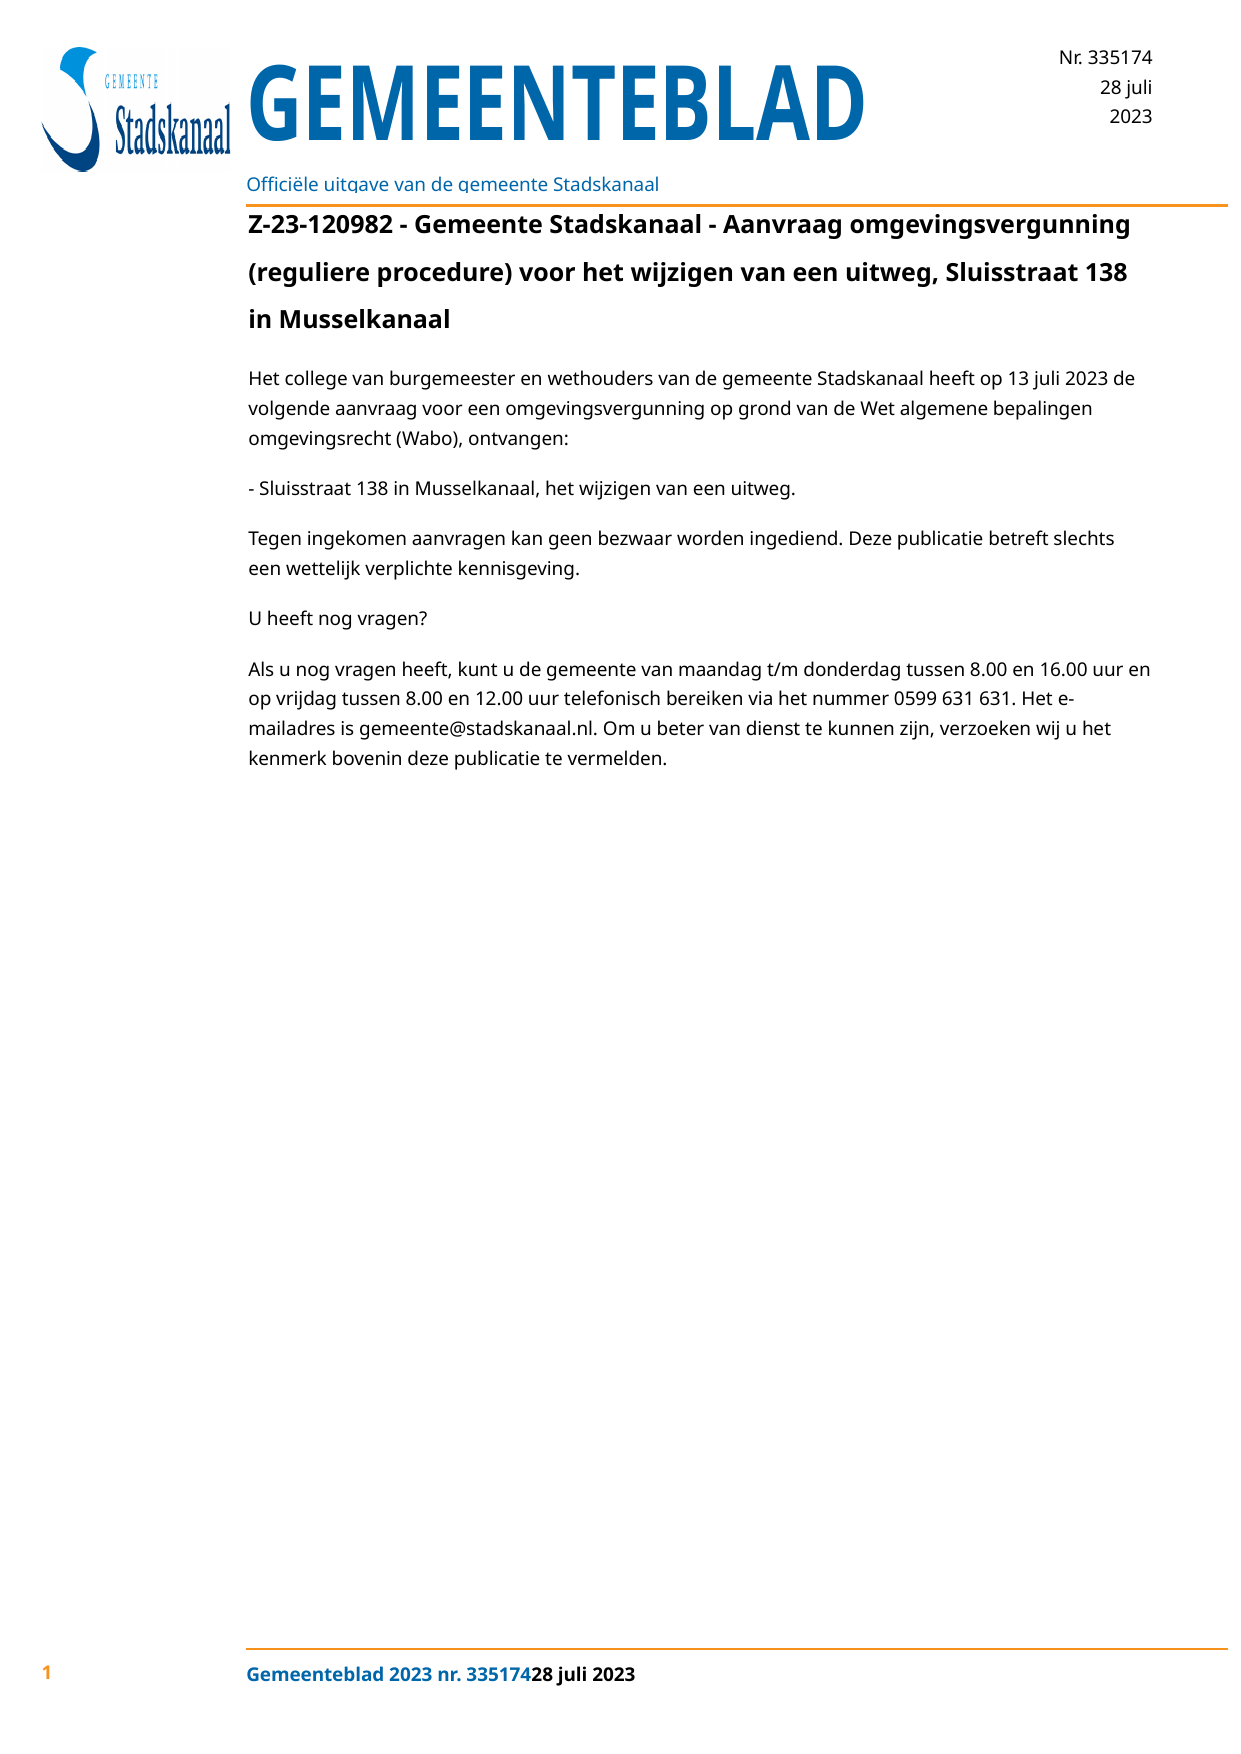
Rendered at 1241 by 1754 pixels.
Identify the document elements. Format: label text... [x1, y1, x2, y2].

text Het college van burgemeester en wethouders van de gemeente Stadskanaal heeft op 13 juli 2023 de volgende aanvraag voor een omgevingsvergunning op grond van de Wet algemene bepalingen omgevingsrecht (Wabo), ontvangen: [248, 366, 1152, 450]
text - Sluisstraat 138 in Musselkanaal, het wijzigen van een uitweg. [248, 475, 1152, 501]
text U heeft nog vragen? [248, 606, 1152, 631]
picture [41, 47, 231, 172]
text Z-23-120982 - Gemeente Stadskanaal - Aanvraag omgevingsvergunning (reguliere procedure) voor het wijzigen van een uitweg, Sluisstraat 138 in Musselkanaal [248, 207, 1152, 336]
text Als u nog vragen heeft, kunt u de gemeente van maandag t/m donderdag tussen 8.00 en 16.00 uur en op vrijdag tussen 8.00 en 12.00 uur telefonisch bereiken via het nummer 0599 631 631. Het e-mailadres is gemeente@stadskanaal.nl. Om u beter van dienst te kunnen zijn, verzoeken wij u het kenmerk bovenin deze publicatie te vermelden. [248, 656, 1152, 770]
text Tegen ingekomen aanvragen kan geen bezwaar worden ingediend. Deze publicatie betreft slechts een wettelijk verplichte kennisgeving. [248, 526, 1152, 581]
